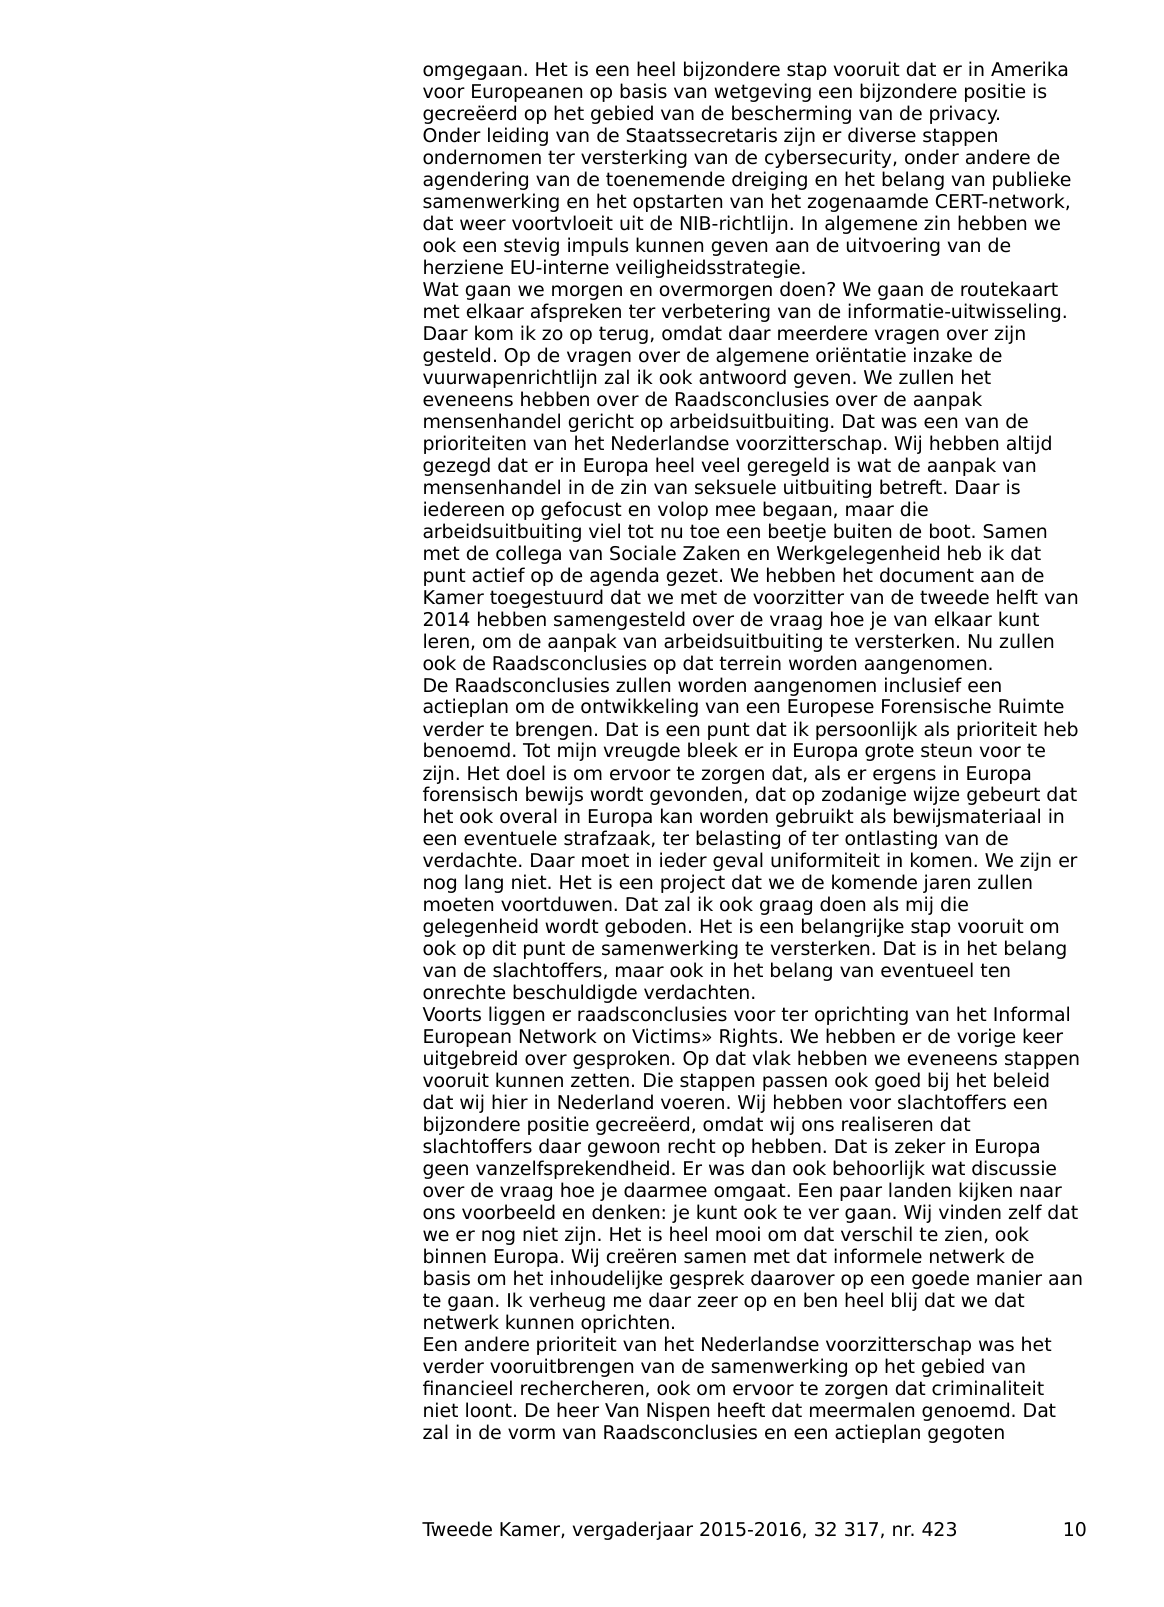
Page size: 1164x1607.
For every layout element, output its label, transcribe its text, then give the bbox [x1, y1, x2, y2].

text Wat gaan we morgen en overmorgen doen? We gaan de routekaart met elkaar afspreken ter verbetering van de informatie-uitwisseling. Daar kom ik zo op terug, omdat daar meerdere vragen over zijn gesteld. Op de vragen over de algemene oriëntatie inzake de vuurwapenrichtlijn zal ik ook antwoord geven. We zullen het eveneens hebben over de Raadsconclusies over de aanpak mensenhandel gericht op arbeidsuitbuiting. Dat was een van de prioriteiten van het Nederlandse voorzitterschap. Wij hebben altijd gezegd dat er in Europa heel veel geregeld is wat de aanpak van mensenhandel in de zin van seksuele uitbuiting betreft. Daar is iedereen op gefocust en volop mee begaan, maar die arbeidsuitbuiting viel tot nu toe een beetje buiten de boot. Samen met de collega van Sociale Zaken en Werkgelegenheid heb ik dat punt actief op de agenda gezet. We hebben het document aan de Kamer toegestuurd dat we met de voorzitter van de tweede helft van 2014 hebben samengesteld over de vraag hoe je van elkaar kunt leren, om de aanpak van arbeidsuitbuiting te versterken. Nu zullen ook de Raadsconclusies op dat terrein worden aangenomen. [422, 279, 1087, 674]
text Een andere prioriteit van het Nederlandse voorzitterschap was het verder vooruitbrengen van de samenwerking op het gebied van financieel rechercheren, ook om ervoor te zorgen dat criminaliteit niet loont. De heer Van Nispen heeft dat meermalen genoemd. Dat zal in de vorm van Raadsconclusies en een actieplan gegoten [422, 1334, 1087, 1444]
text De Raadsconclusies zullen worden aangenomen inclusief een actieplan om de ontwikkeling van een Europese Forensische Ruimte verder te brengen. Dat is een punt dat ik persoonlijk als prioriteit heb benoemd. Tot mijn vreugde bleek er in Europa grote steun voor te zijn. Het doel is om ervoor te zorgen dat, als er ergens in Europa forensisch bewijs wordt gevonden, dat op zodanige wijze gebeurt dat het ook overal in Europa kan worden gebruikt als bewijsmateriaal in een eventuele strafzaak, ter belasting of ter ontlasting van de verdachte. Daar moet in ieder geval uniformiteit in komen. We zijn er nog lang niet. Het is een project dat we de komende jaren zullen moeten voortduwen. Dat zal ik ook graag doen als mij die gelegenheid wordt geboden. Het is een belangrijke stap vooruit om ook op dit punt de samenwerking te versterken. Dat is in het belang van de slachtoffers, maar ook in het belang van eventueel ten onrechte beschuldigde verdachten. [422, 674, 1087, 1004]
text omgegaan. Het is een heel bijzondere stap vooruit dat er in Amerika voor Europeanen op basis van wetgeving een bijzondere positie is gecreëerd op het gebied van de bescherming van de privacy. [422, 59, 1087, 125]
text Voorts liggen er raadsconclusies voor ter oprichting van het Informal European Network on Victims» Rights. We hebben er de vorige keer uitgebreid over gesproken. Op dat vlak hebben we eveneens stappen vooruit kunnen zetten. Die stappen passen ook goed bij het beleid dat wij hier in Nederland voeren. Wij hebben voor slachtoffers een bijzondere positie gecreëerd, omdat wij ons realiseren dat slachtoffers daar gewoon recht op hebben. Dat is zeker in Europa geen vanzelfsprekendheid. Er was dan ook behoorlijk wat discussie over de vraag hoe je daarmee omgaat. Een paar landen kijken naar ons voorbeeld en denken: je kunt ook te ver gaan. Wij vinden zelf dat we er nog niet zijn. Het is heel mooi om dat verschil te zien, ook binnen Europa. Wij creëren samen met dat informele netwerk de basis om het inhoudelijke gesprek daarover op een goede manier aan te gaan. Ik verheug me daar zeer op en ben heel blij dat we dat netwerk kunnen oprichten. [422, 1004, 1087, 1334]
text Onder leiding van de Staatssecretaris zijn er diverse stappen ondernomen ter versterking van de cybersecurity, onder andere de agendering van de toenemende dreiging en het belang van publieke samenwerking en het opstarten van het zogenaamde CERT-network, dat weer voortvloeit uit de NIB-richtlijn. In algemene zin hebben we ook een stevig impuls kunnen geven aan de uitvoering van de herziene EU-interne veiligheidsstrategie. [422, 125, 1087, 279]
